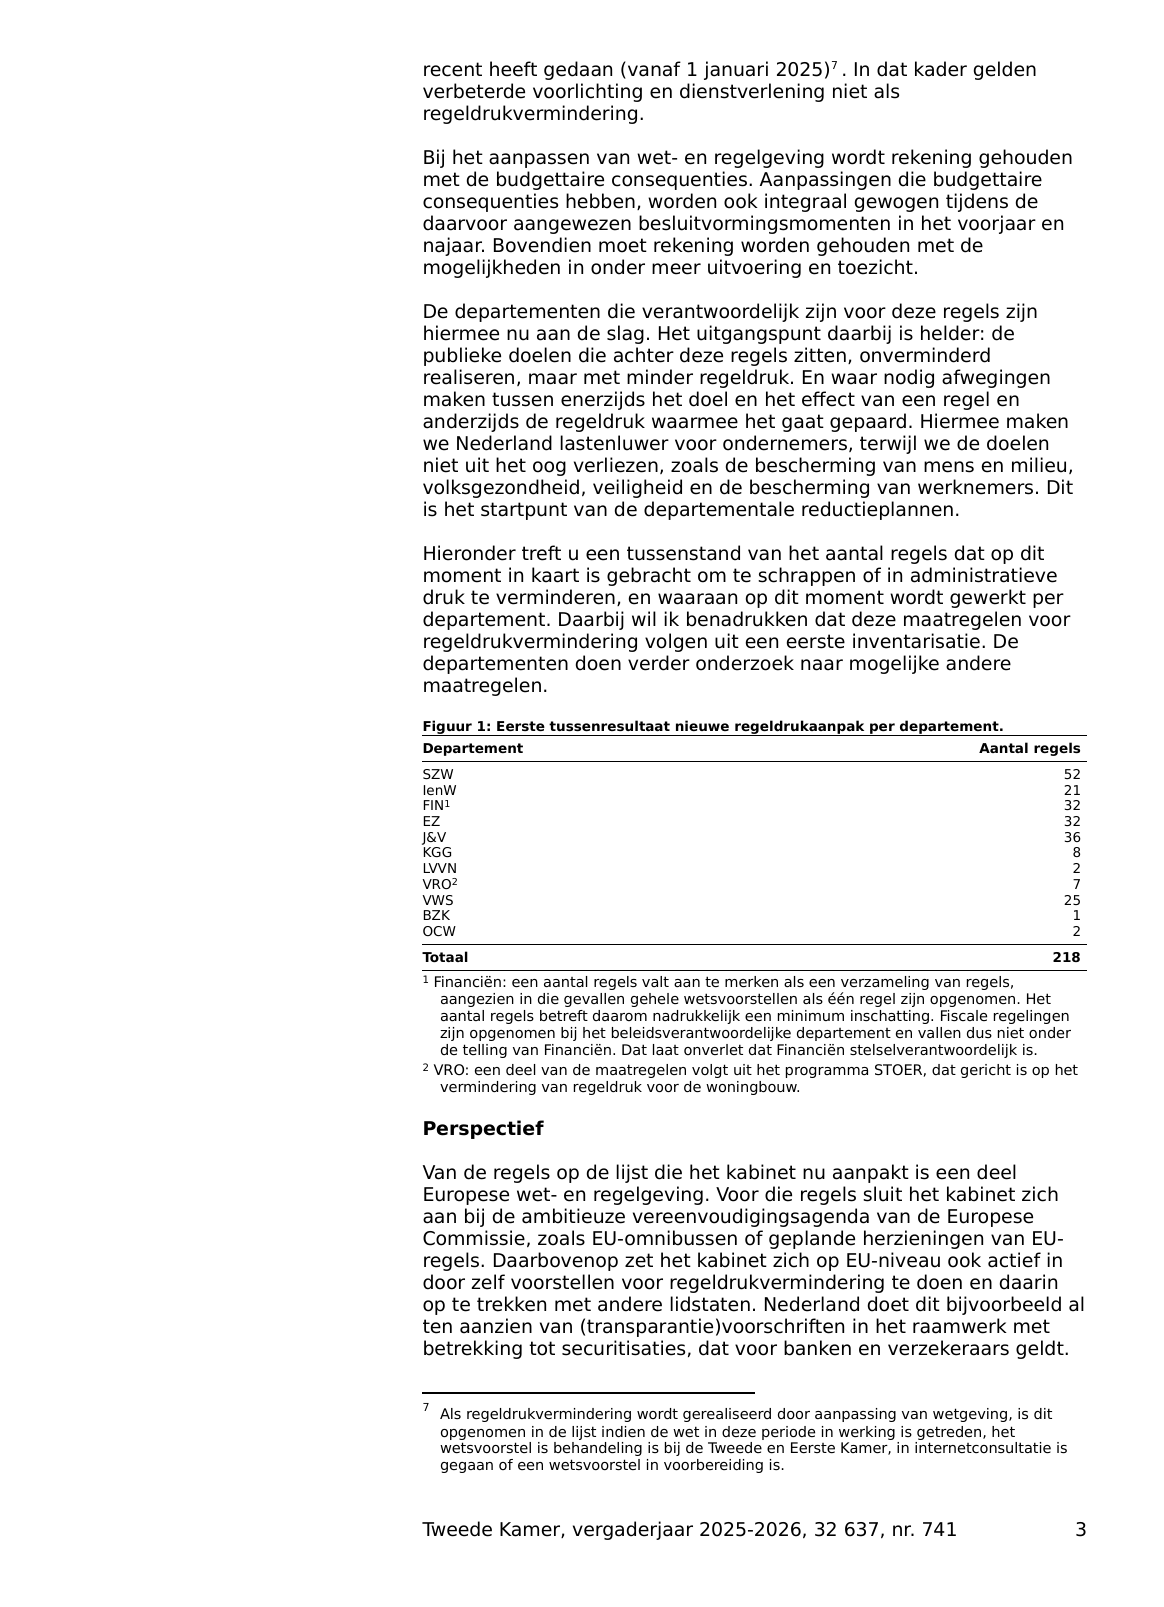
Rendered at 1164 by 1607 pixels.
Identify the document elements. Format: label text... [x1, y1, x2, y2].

table_cell LVVN [422, 861, 777, 877]
table_cell Aantal regels [777, 736, 1087, 761]
subtitle Perspectief [422, 1118, 1087, 1139]
table_cell 2 [777, 861, 1087, 877]
table_cell 7 [777, 877, 1087, 892]
table_cell VRO2 [422, 877, 777, 892]
table_cell 21 [777, 782, 1087, 798]
table_cell BZK [422, 908, 777, 924]
table_cell 218 [777, 945, 1087, 970]
table_cell SZW [422, 762, 777, 782]
table_cell EZ [422, 814, 777, 829]
table_cell J&V [422, 830, 777, 845]
text Hieronder treft u een tussenstand van het aantal regels dat op dit moment in kaart is gebracht om te schrappen of in administratieve druk te verminderen, en waaraan op dit moment wordt gewerkt per departement. Daarbij wil ik benadrukken dat deze maatregelen voor regeldrukvermindering volgen uit een eerste inventarisatie. De departementen doen verder onderzoek naar mogelijke andere maatregelen. [422, 543, 1087, 697]
table_cell 8 [777, 845, 1087, 861]
table_cell 32 [777, 798, 1087, 814]
table_cell 1 Financiën: een aantal regels valt aan te merken als een verzameling van regels, aangezien in die gevallen gehele wetsvoorstellen als één regel zijn opgenomen. Het aantal regels betreft daarom nadrukkelijk een minimum inschatting. Fiscale regelingen zijn opgenomen bij het beleidsverantwoordelijke departement en vallen dus niet onder de telling van Financiën. Dat laat onverlet dat Financiën stelselverantwoordelijk is. 2 VRO: een deel van de maatregelen volgt uit het programma STOER, dat gericht is op het vermindering van regeldruk voor de woningbouw. [422, 971, 1087, 1095]
table_cell FIN1 [422, 798, 777, 814]
table_cell Totaal [422, 945, 777, 970]
text recent heeft gedaan (vanaf 1 januari 2025). In dat kader gelden verbeterde voorlichting en dienstverlening niet als regeldrukvermindering. [422, 59, 1087, 125]
text Als regeldrukvermindering wordt gerealiseerd door aanpassing van wetgeving, is dit opgenomen in de lijst indien de wet in deze periode in werking is getreden, het wetsvoorstel is behandeling is bij de Tweede en Eerste Kamer, in internetconsultatie is gegaan of een wetsvoorstel in voorbereiding is. [422, 1402, 1087, 1474]
table_cell KGG [422, 845, 777, 861]
text Bij het aanpassen van wet- en regelgeving wordt rekening gehouden met de budgettaire consequenties. Aanpassingen die budgettaire consequenties hebben, worden ook integraal gewogen tijdens de daarvoor aangewezen besluitvormingsmomenten in het voorjaar en najaar. Bovendien moet rekening worden gehouden met de mogelijkheden in onder meer uitvoering en toezicht. [422, 147, 1087, 279]
table_cell Departement [422, 736, 777, 761]
table_cell 52 [777, 762, 1087, 782]
table_cell OCW [422, 924, 777, 944]
table_cell 2 [777, 924, 1087, 944]
table_cell 32 [777, 814, 1087, 829]
table_cell IenW [422, 782, 777, 798]
text De departementen die verantwoordelijk zijn voor deze regels zijn hiermee nu aan de slag. Het uitgangspunt daarbij is helder: de publieke doelen die achter deze regels zitten, onverminderd realiseren, maar met minder regeldruk. En waar nodig afwegingen maken tussen enerzijds het doel en het effect van een regel en anderzijds de regeldruk waarmee het gaat gepaard. Hiermee maken we Nederland lastenluwer voor ondernemers, terwijl we de doelen niet uit het oog verliezen, zoals de bescherming van mens en milieu, volksgezondheid, veiligheid en de bescherming van werknemers. Dit is het startpunt van de departementale reductieplannen. [422, 301, 1087, 521]
table_cell VWS [422, 893, 777, 908]
table_cell 1 [777, 908, 1087, 924]
text Van de regels op de lijst die het kabinet nu aanpakt is een deel Europese wet- en regelgeving. Voor die regels sluit het kabinet zich aan bij de ambitieuze vereenvoudigingsagenda van de Europese Commissie, zoals EU-omnibussen of geplande herzieningen van EU-regels. Daarbovenop zet het kabinet zich op EU-niveau ook actief in door zelf voorstellen voor regeldrukvermindering te doen en daarin op te trekken met andere lidstaten. Nederland doet dit bijvoorbeeld al ten aanzien van (transparantie)voorschriften in het raamwerk met betrekking tot securitisaties, dat voor banken en verzekeraars geldt. [422, 1162, 1087, 1359]
table_cell 25 [777, 893, 1087, 908]
table_header Figuur 1: Eerste tussenresultaat nieuwe regeldrukaanpak per departement. [422, 719, 1087, 735]
table_cell 36 [777, 830, 1087, 845]
